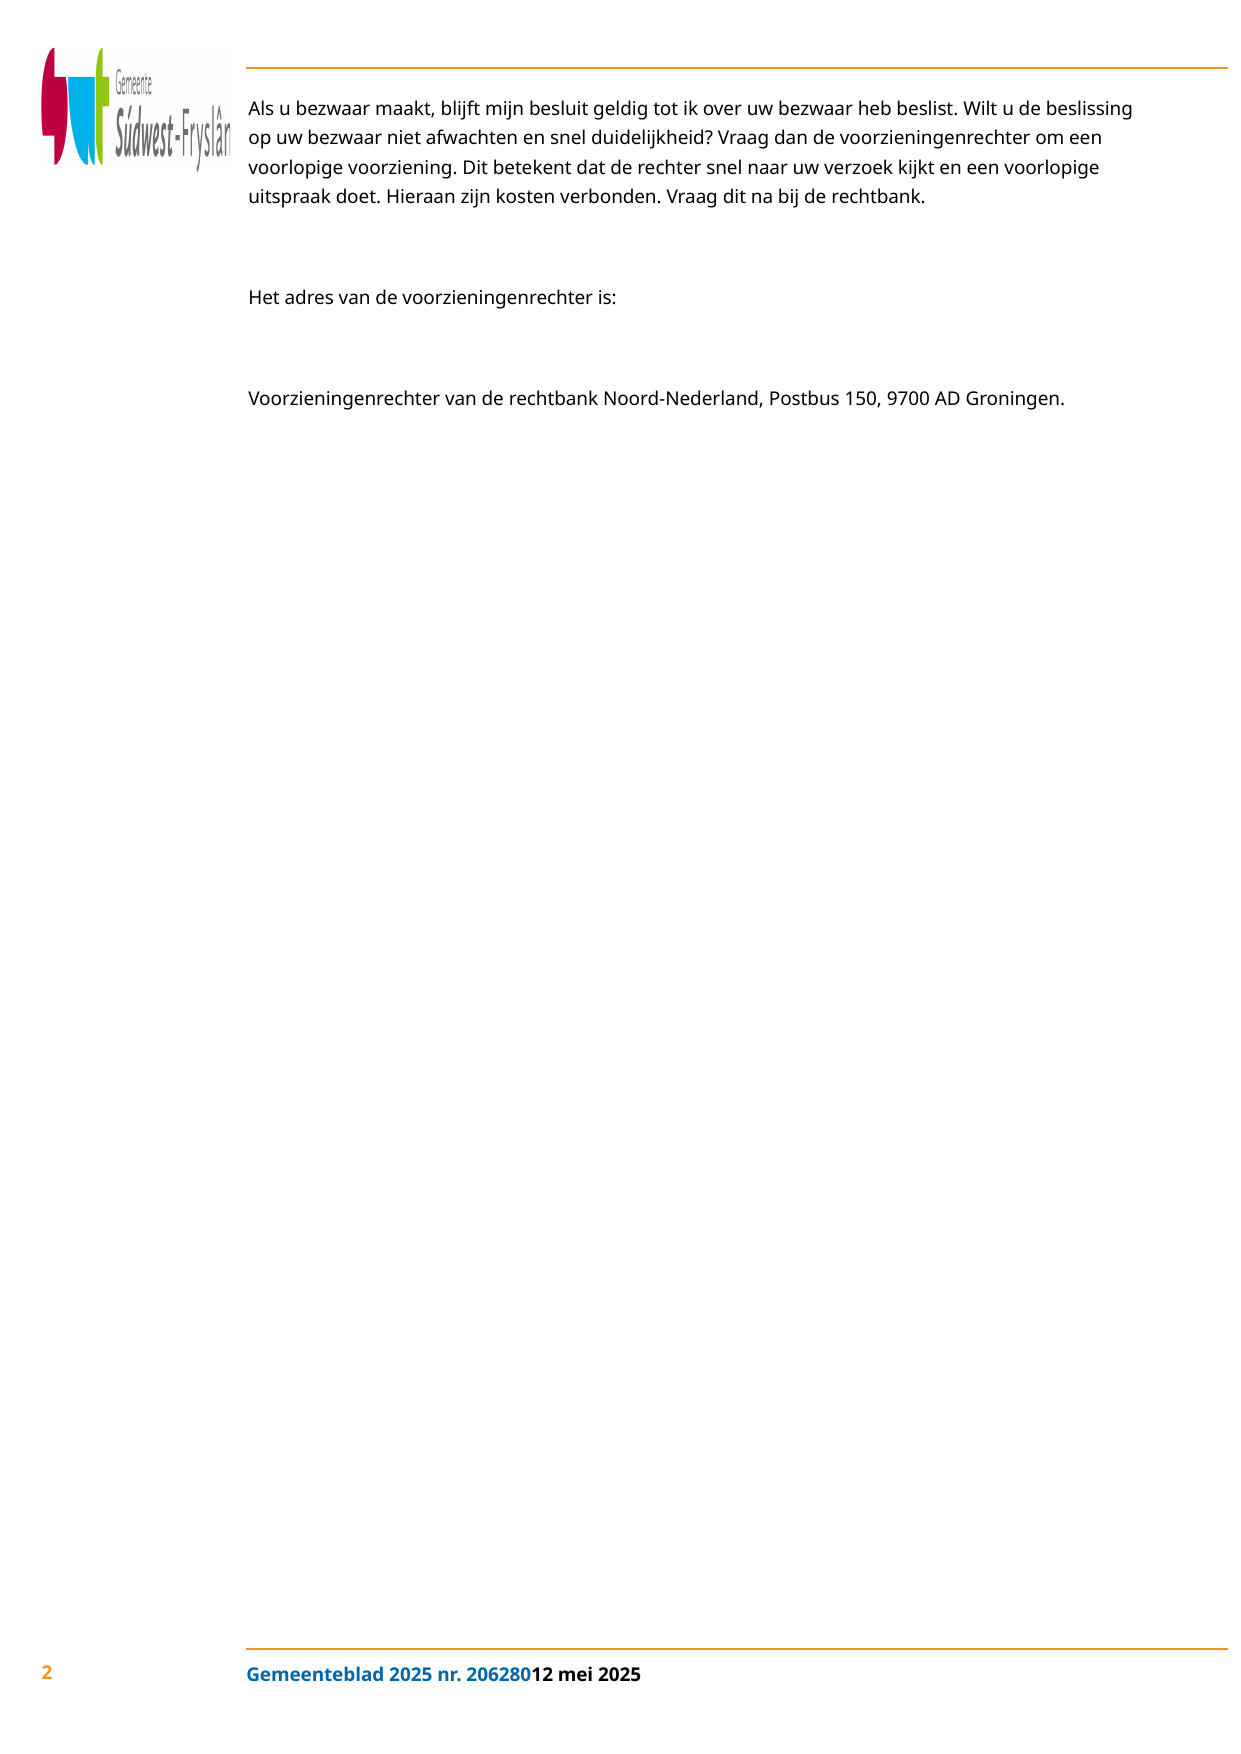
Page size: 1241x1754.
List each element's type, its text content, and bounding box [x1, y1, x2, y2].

text Als u bezwaar maakt, blijft mijn besluit geldig tot ik over uw bezwaar heb beslist. Wilt u de beslissing op uw bezwaar niet afwachten en snel duidelijkheid? Vraag dan de voorzieningenrechter om een voorlopige voorziening. Dit betekent dat de rechter snel naar uw verzoek kijkt en een voorlopige uitspraak doet. Hieraan zijn kosten verbonden. Vraag dit na bij de rechtbank. [248, 95, 1152, 209]
text Voorzieningenrechter van de rechtbank Noord-Nederland, Postbus 150, 9700 AD Groningen. [248, 385, 1152, 411]
text Het adres van de voorzieningenrechter is: [248, 284, 1152, 310]
picture [41, 47, 231, 172]
